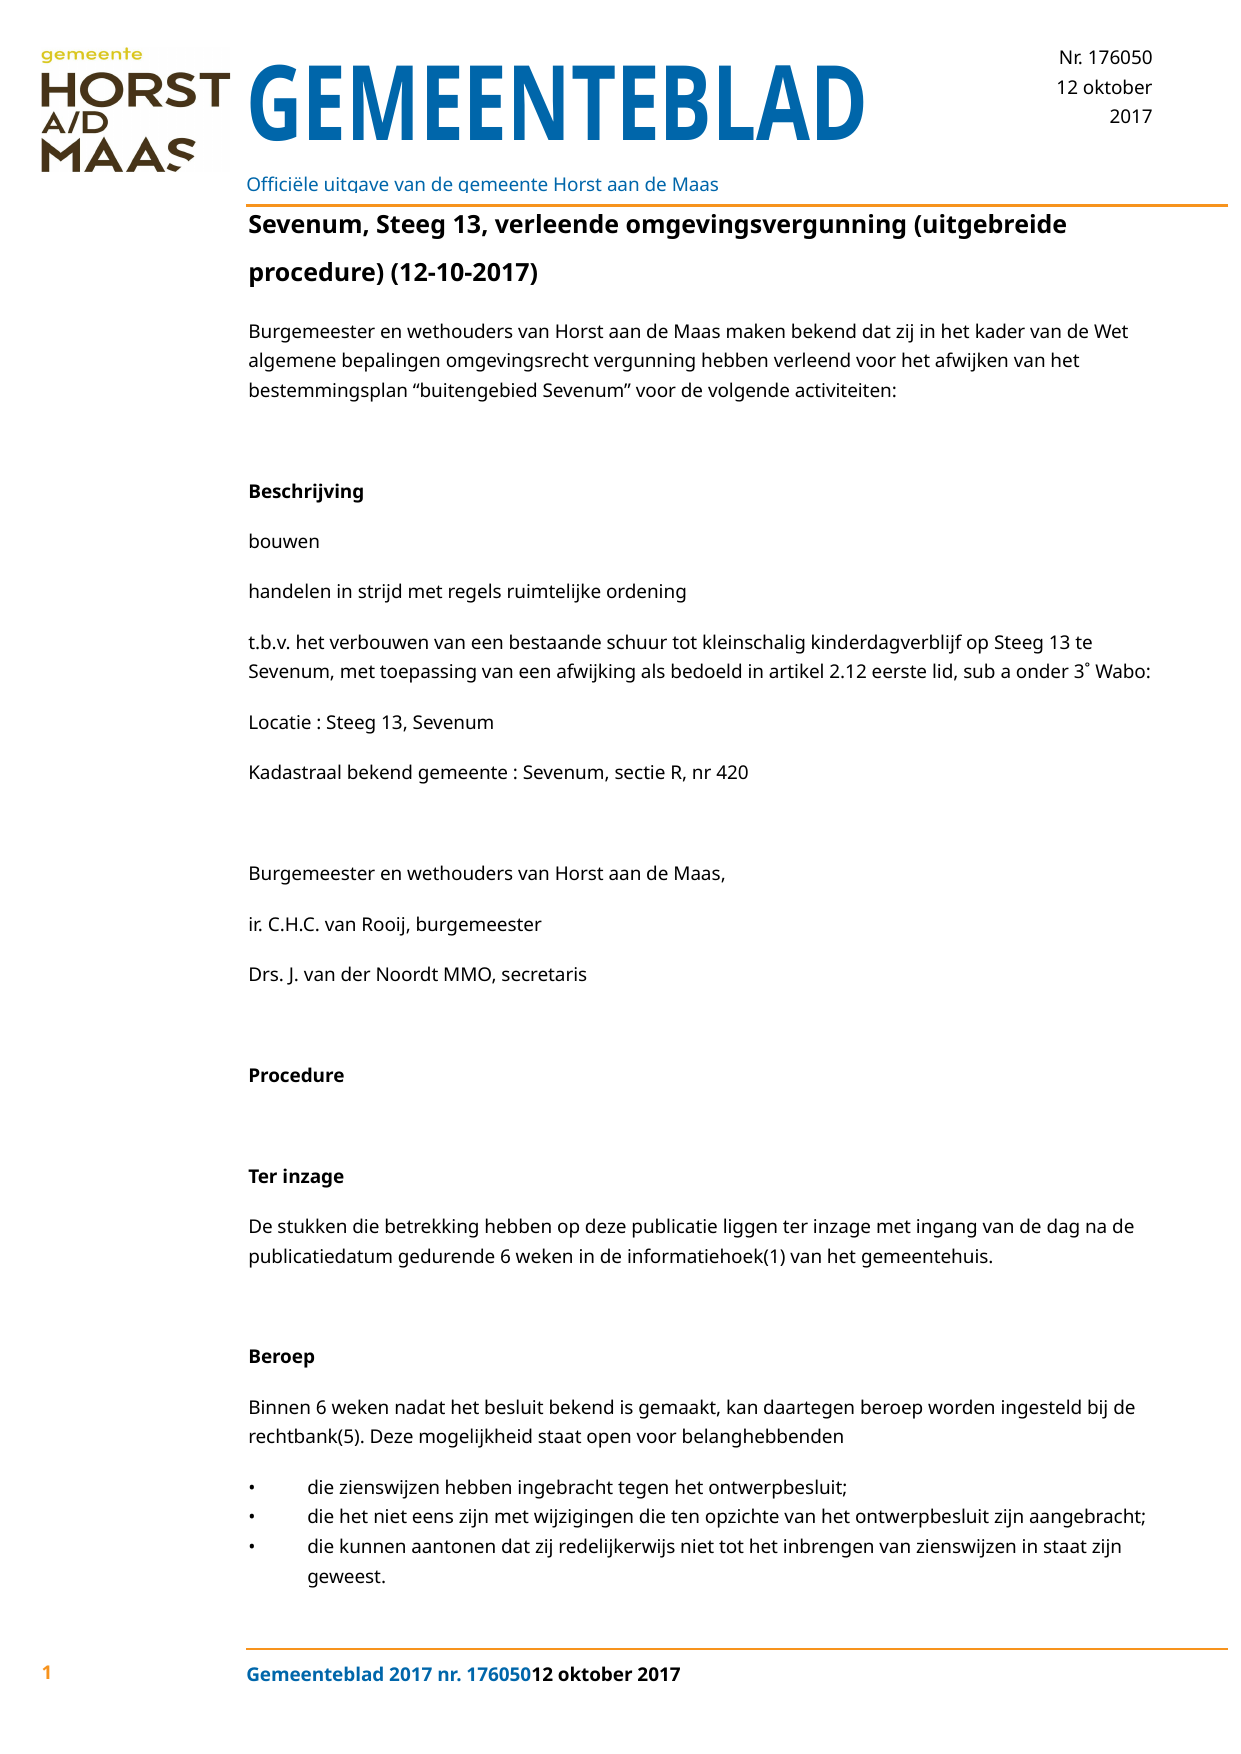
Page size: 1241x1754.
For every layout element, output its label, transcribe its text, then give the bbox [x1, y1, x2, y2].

text t.b.v. het verbouwen van een bestaande schuur tot kleinschalig kinderdagverblijf op Steeg 13 te Sevenum, met toepassing van een afwijking als bedoeld in artikel 2.12 eerste lid, sub a onder 3˚ Wabo: [248, 629, 1152, 684]
text bouwen [248, 528, 1152, 554]
text handelen in strijd met regels ruimtelijke ordening [248, 579, 1152, 604]
text De stukken die betrekking hebben op deze publicatie liggen ter inzage met ingang van de dag na de publicatiedatum gedurende 6 weken in de informatiehoek(1) van het gemeentehuis. [248, 1213, 1152, 1269]
text Burgemeester en wethouders van Horst aan de Maas maken bekend dat zij in het kader van de Wet algemene bepalingen omgevingsrecht vergunning hebben verleend voor het afwijken van het bestemmingsplan “buitengebied Sevenum” voor de volgende activiteiten: [248, 318, 1152, 403]
text Procedure [248, 1062, 1152, 1088]
picture [41, 47, 231, 172]
text Burgemeester en wethouders van Horst aan de Maas, [248, 860, 1152, 886]
text Kadastraal bekend gemeente : Sevenum, sectie R, nr 420 [248, 759, 1152, 785]
text ir. C.H.C. van Rooij, burgemeester [248, 911, 1152, 937]
text Beschrijving [248, 478, 1152, 504]
text Beroep [248, 1344, 1152, 1369]
text Drs. J. van der Noordt MMO, secretaris [248, 961, 1152, 987]
text Locatie : Steeg 13, Sevenum [248, 709, 1152, 735]
list die het niet eens zijn met wijzigingen die ten opzichte van het ontwerpbesluit zijn aangebracht; [248, 1504, 1152, 1529]
text Binnen 6 weken nadat het besluit bekend is gemaakt, kan daartegen beroep worden ingesteld bij de rechtbank(5). Deze mogelijkheid staat open voor belanghebbenden [248, 1394, 1152, 1449]
list die zienswijzen hebben ingebracht tegen het ontwerpbesluit; [248, 1474, 1152, 1500]
text Ter inzage [248, 1163, 1152, 1189]
list die kunnen aantonen dat zij redelijkerwijs niet tot het inbrengen van zienswijzen in staat zijn geweest. [248, 1533, 1152, 1589]
text Sevenum, Steeg 13, verleende omgevingsvergunning (uitgebreide procedure) (12-10-2017) [248, 207, 1152, 288]
